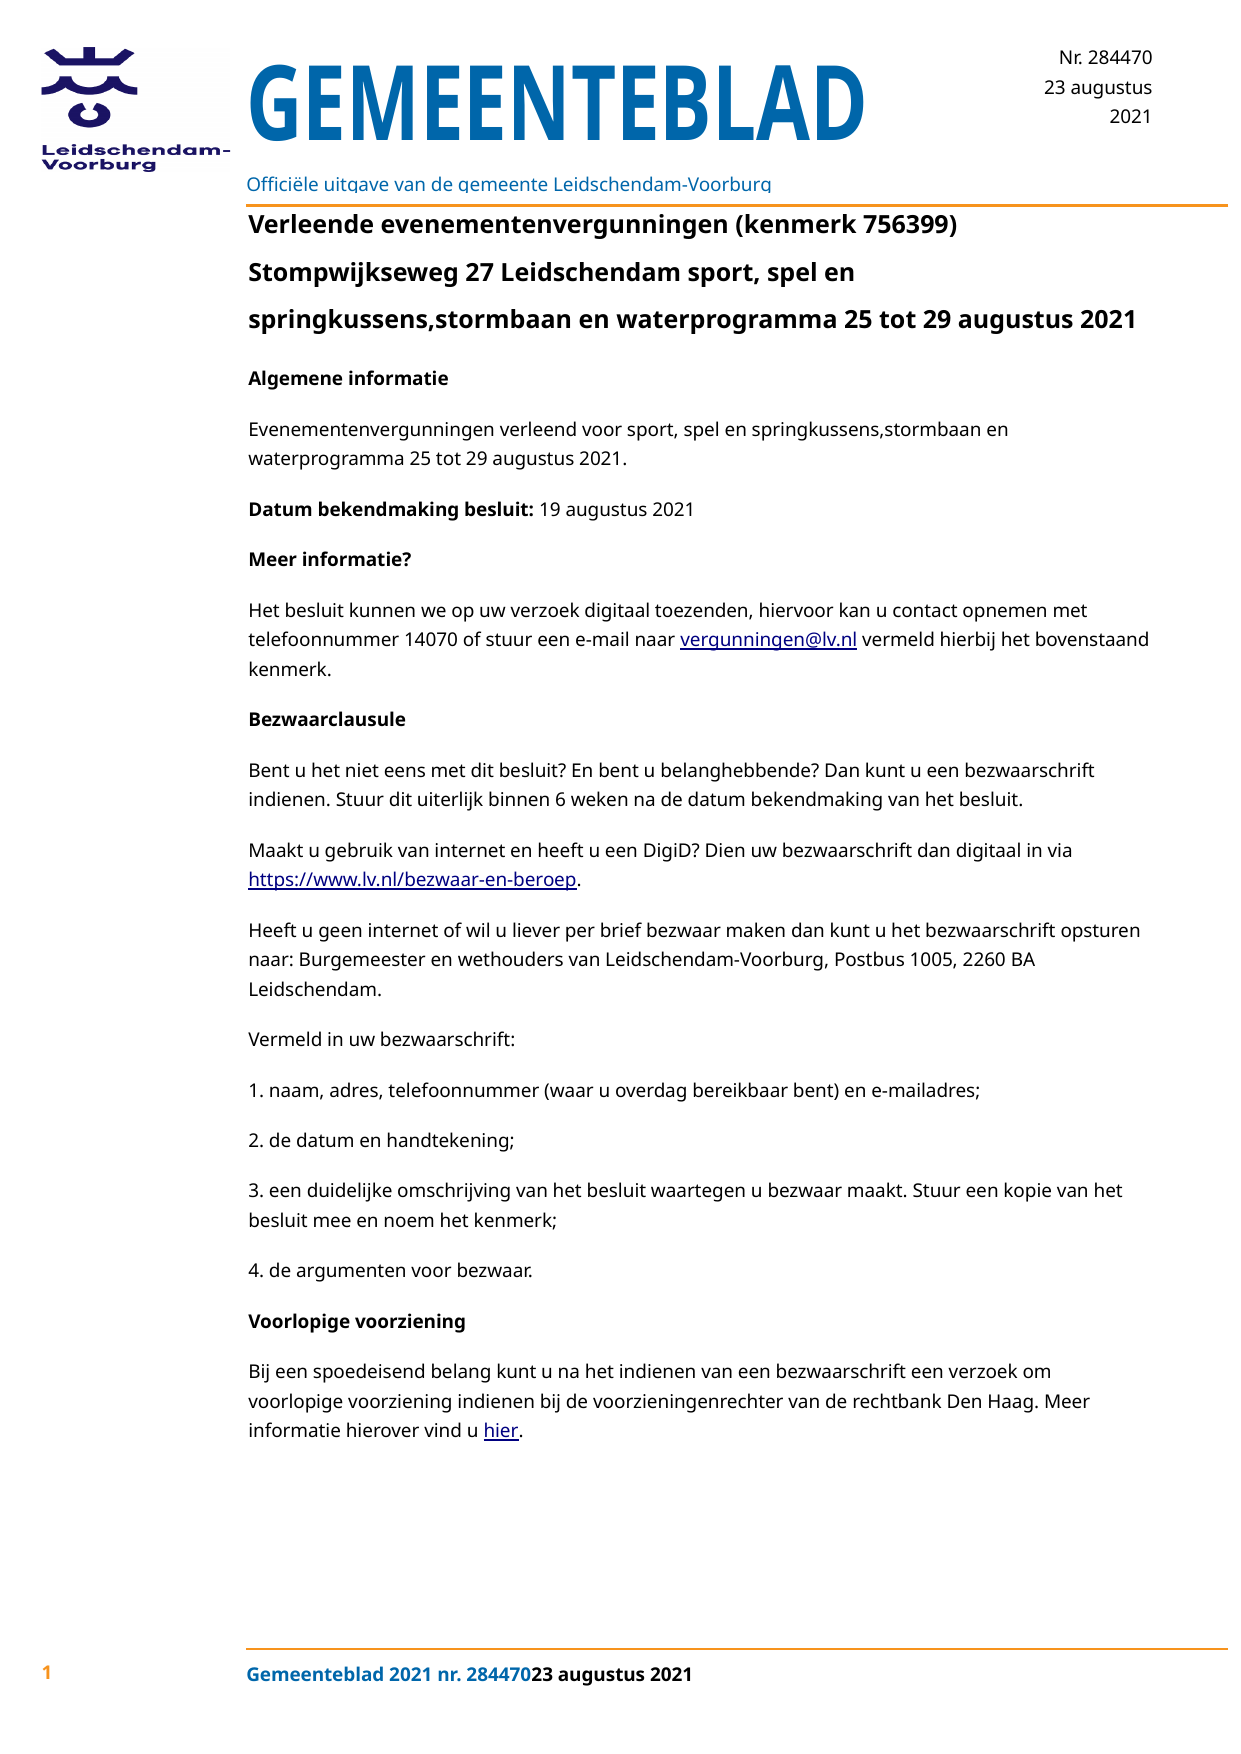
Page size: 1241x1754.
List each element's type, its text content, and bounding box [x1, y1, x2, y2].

text Datum bekendmaking besluit: 19 augustus 2021 [248, 496, 1152, 522]
text 1. naam, adres, telefoonnummer (waar u overdag bereikbaar bent) en e-mailadres; [248, 1077, 1152, 1102]
text Evenementenvergunningen verleend voor sport, spel en springkussens,stormbaan en waterprogramma 25 tot 29 augustus 2021. [248, 416, 1152, 471]
text Verleende evenementenvergunningen (kenmerk 756399) Stompwijkseweg 27 Leidschendam sport, spel en springkussens,stormbaan en waterprogramma 25 tot 29 augustus 2021 [248, 207, 1152, 336]
text Heeft u geen internet of wil u liever per brief bezwaar maken dan kunt u het bezwaarschrift opsturen naar: Burgemeester en wethouders van Leidschendam-Voorburg, Postbus 1005, 2260 BA Leidschendam. [248, 917, 1152, 1002]
text 2. de datum en handtekening; [248, 1127, 1152, 1153]
text Bij een spoedeisend belang kunt u na het indienen van een bezwaarschrift een verzoek om voorlopige voorziening indienen bij de voorzieningenrechter van de rechtbank Den Haag. Meer informatie hierover vind u hier. [248, 1358, 1152, 1443]
text 4. de argumenten voor bezwaar. [248, 1258, 1152, 1283]
picture [41, 47, 231, 172]
text Voorlopige voorziening [248, 1308, 1152, 1334]
text Vermeld in uw bezwaarschrift: [248, 1026, 1152, 1052]
text 3. een duidelijke omschrijving van het besluit waartegen u bezwaar maakt. Stuur een kopie van het besluit mee en noem het kenmerk; [248, 1178, 1152, 1233]
text Het besluit kunnen we op uw verzoek digitaal toezenden, hiervoor kan u contact opnemen met telefoonnummer 14070 of stuur een e-mail naar vergunningen@lv.nl vermeld hierbij het bovenstaand kenmerk. [248, 597, 1152, 682]
text Bent u het niet eens met dit besluit? En bent u belanghebbende? Dan kunt u een bezwaarschrift indienen. Stuur dit uiterlijk binnen 6 weken na de datum bekendmaking van het besluit. [248, 757, 1152, 812]
text Bezwaarclausule [248, 706, 1152, 732]
text Algemene informatie [248, 366, 1152, 391]
text Maakt u gebruik van internet en heeft u een DigiD? Dien uw bezwaarschrift dan digitaal in via https://www.lv.nl/bezwaar-en-beroep. [248, 837, 1152, 892]
text Meer informatie? [248, 546, 1152, 572]
